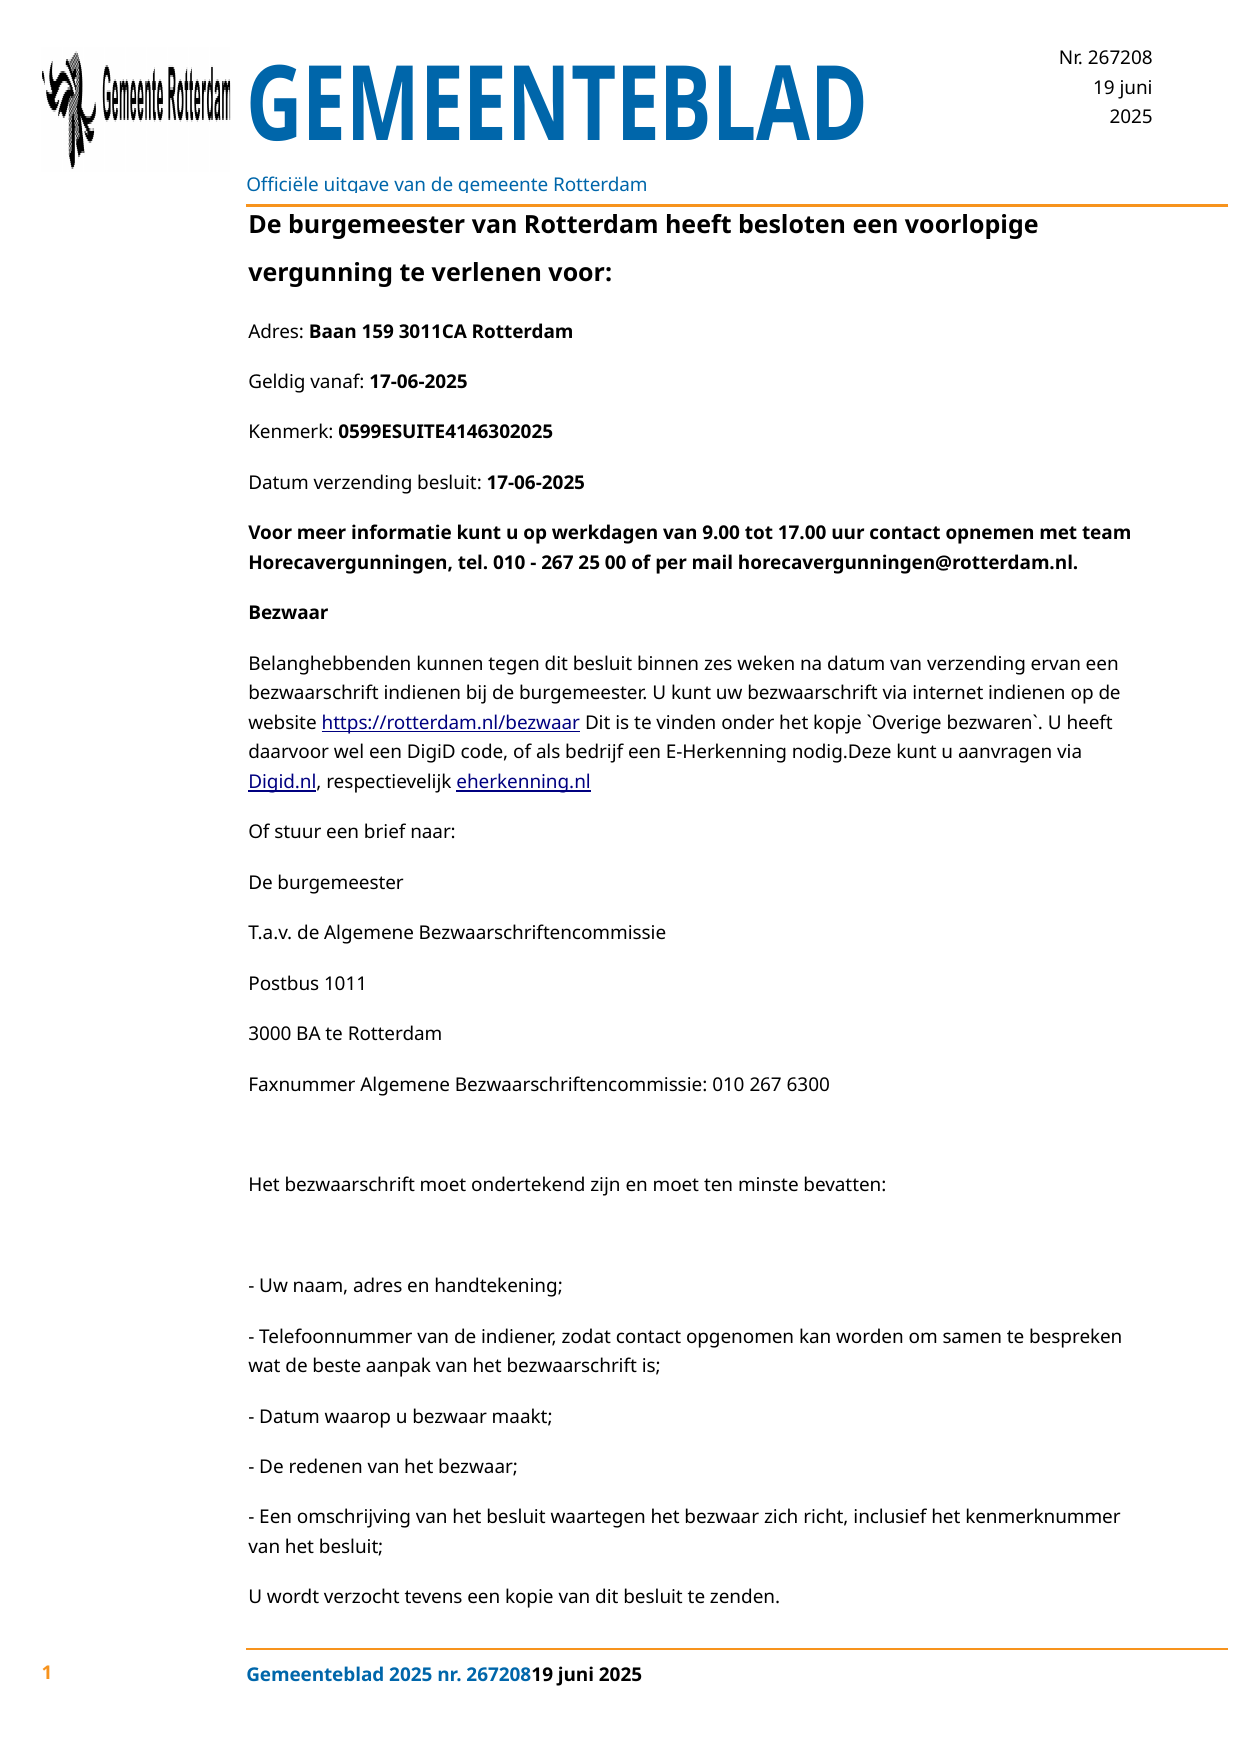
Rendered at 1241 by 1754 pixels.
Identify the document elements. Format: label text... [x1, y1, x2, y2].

text Datum verzending besluit: 17-06-2025 [248, 469, 1152, 495]
text Adres: Baan 159 3011CA Rotterdam [248, 318, 1152, 344]
text De burgemeester [248, 869, 1152, 895]
text Faxnummer Algemene Bezwaarschriftencommissie: 010 267 6300 [248, 1071, 1152, 1097]
text Kenmerk: 0599ESUITE4146302025 [248, 419, 1152, 444]
text Het bezwaarschrift moet ondertekend zijn en moet ten minste bevatten: [248, 1172, 1152, 1197]
text Geldig vanaf: 17-06-2025 [248, 368, 1152, 394]
text - Datum waarop u bezwaar maakt; [248, 1403, 1152, 1429]
text Of stuur een brief naar: [248, 819, 1152, 844]
text Voor meer informatie kunt u op werkdagen van 9.00 tot 17.00 uur contact opnemen met team Horecavergunningen, tel. 010 - 267 25 00 of per mail horecavergunningen@rotterdam.nl. [248, 519, 1152, 575]
text 3000 BA te Rotterdam [248, 1020, 1152, 1046]
text T.a.v. de Algemene Bezwaarschriftencommissie [248, 919, 1152, 945]
text - Een omschrijving van het besluit waartegen het bezwaar zich richt, inclusief het kenmerknummer van het besluit; [248, 1504, 1152, 1559]
text - Telefoonnummer van de indiener, zodat contact opgenomen kan worden om samen te bespreken wat de beste aanpak van het bezwaarschrift is; [248, 1323, 1152, 1378]
text U wordt verzocht tevens een kopie van dit besluit te zenden. [248, 1584, 1152, 1609]
text - De redenen van het bezwaar; [248, 1453, 1152, 1479]
text Postbus 1011 [248, 970, 1152, 996]
text Bezwaar [248, 599, 1152, 625]
text - Uw naam, adres en handtekening; [248, 1272, 1152, 1298]
picture [41, 47, 231, 172]
text De burgemeester van Rotterdam heeft besloten een voorlopige vergunning te verlenen voor: [248, 207, 1152, 288]
text Belanghebbenden kunnen tegen dit besluit binnen zes weken na datum van verzending ervan een bezwaarschrift indienen bij de burgemeester. U kunt uw bezwaarschrift via internet indienen op de website https://rotterdam.nl/bezwaar Dit is te vinden onder het kopje `Overige bezwaren`. U heeft daarvoor wel een DigiD code, of als bedrijf een E-Herkenning nodig.Deze kunt u aanvragen via Digid.nl, respectievelijk eherkenning.nl [248, 650, 1152, 794]
